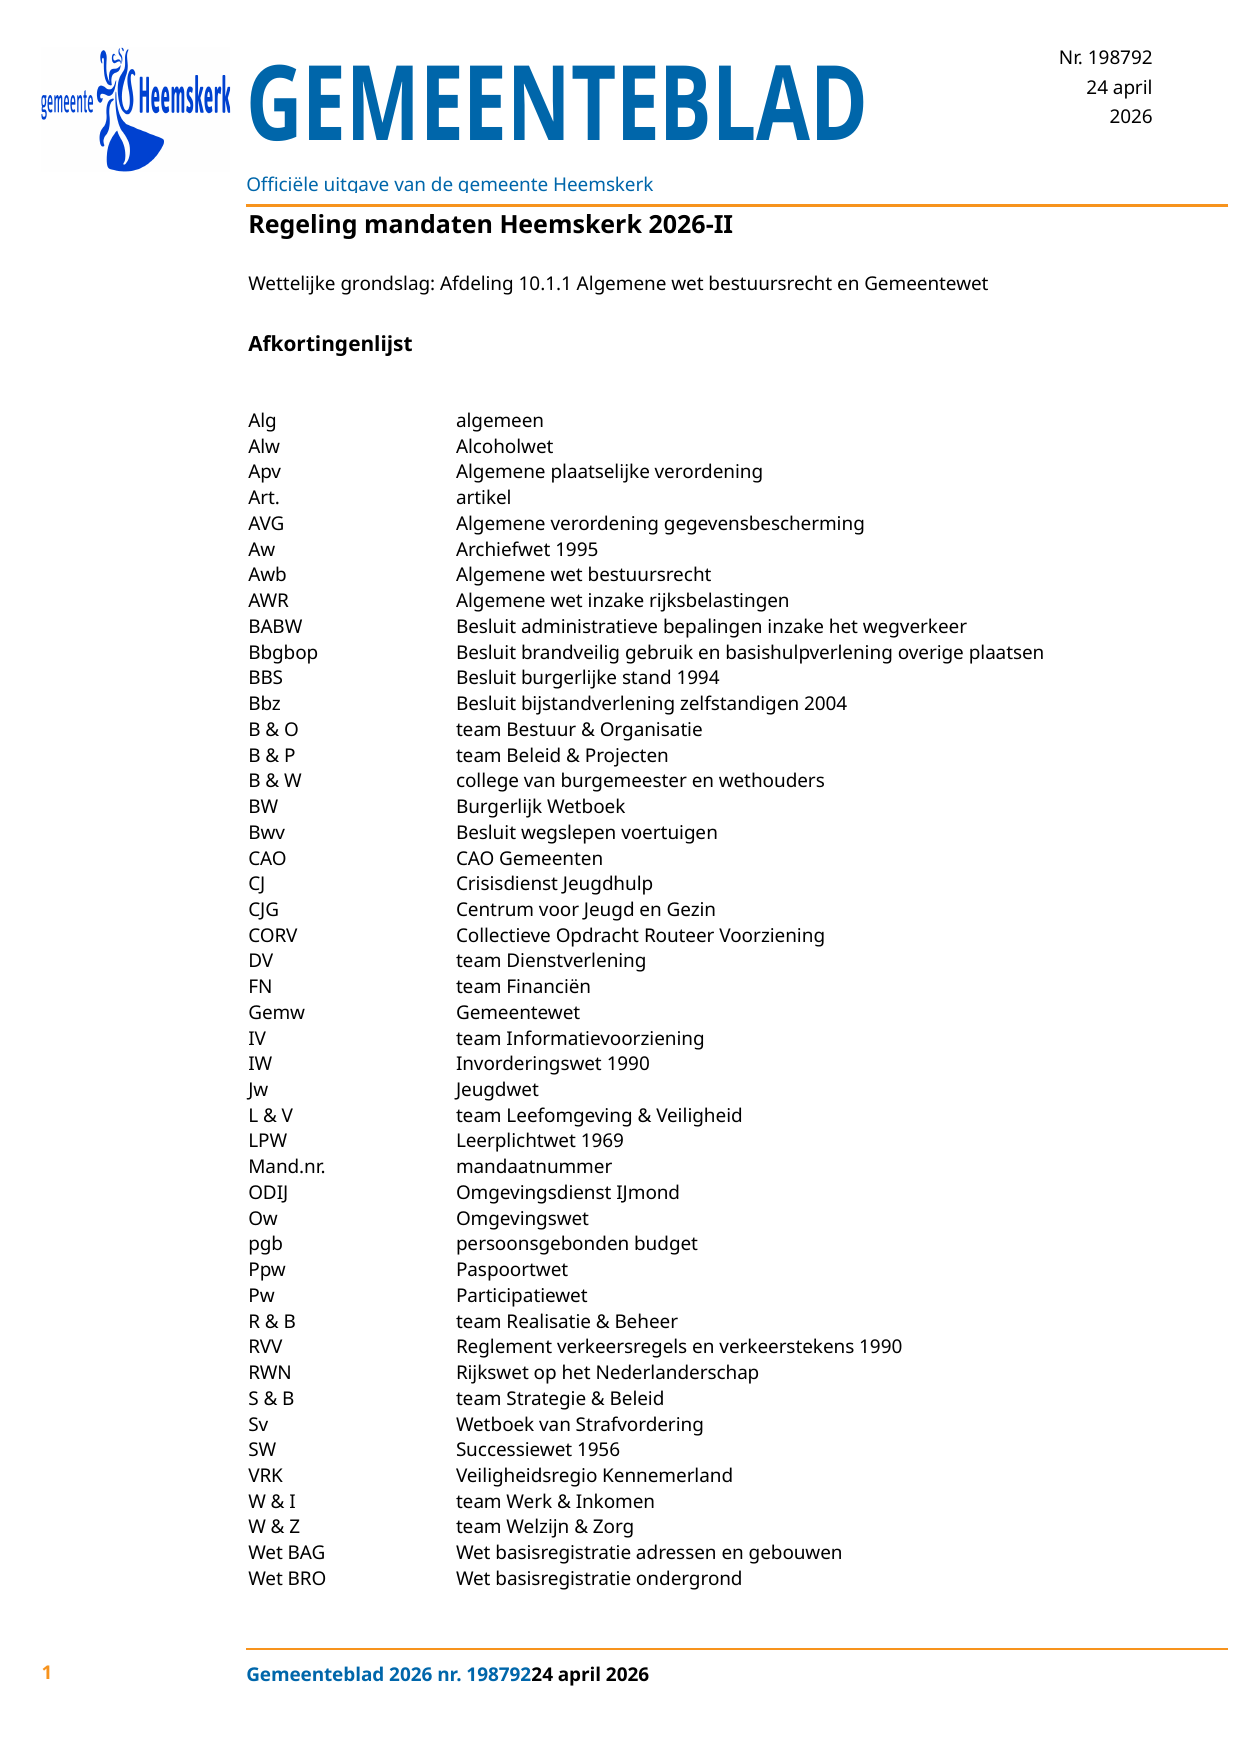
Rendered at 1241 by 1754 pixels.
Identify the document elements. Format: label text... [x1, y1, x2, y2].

table_cell Wet basisregistratie ondergrond [456, 1565, 1152, 1591]
table_cell S & B [248, 1385, 456, 1411]
table_cell SW [248, 1436, 456, 1462]
table_cell R & B [248, 1308, 456, 1333]
table_cell Participatiewet [456, 1282, 1152, 1308]
table_cell Omgevingsdienst IJmond [456, 1179, 1152, 1205]
table_cell Gemeentewet [456, 999, 1152, 1025]
table_cell W & Z [248, 1514, 456, 1539]
table_cell team Informatievoorziening [456, 1025, 1152, 1051]
table_cell Successiewet 1956 [456, 1436, 1152, 1462]
table_cell Bwv [248, 819, 456, 845]
table_cell B & W [248, 768, 456, 793]
table_cell Wet BAG [248, 1539, 456, 1565]
table_cell AWR [248, 588, 456, 613]
table_cell W & I [248, 1488, 456, 1514]
table_cell team Financiën [456, 973, 1152, 999]
table_cell artikel [456, 485, 1152, 510]
table_cell AVG [248, 510, 456, 536]
table_cell CAO Gemeenten [456, 845, 1152, 870]
table_cell mandaatnummer [456, 1154, 1152, 1179]
table_cell CJG [248, 896, 456, 922]
table_cell L & V [248, 1102, 456, 1128]
table_cell Awb [248, 562, 456, 587]
table_cell Burgerlijk Wetboek [456, 793, 1152, 819]
table_cell team Bestuur & Organisatie [456, 716, 1152, 742]
table_cell Besluit bijstandverlening zelfstandigen 2004 [456, 690, 1152, 716]
table_cell Ppw [248, 1256, 456, 1282]
table_cell Alw [248, 433, 456, 459]
table_cell Rijkswet op het Nederlanderschap [456, 1359, 1152, 1385]
table_cell Algemene wet bestuursrecht [456, 562, 1152, 587]
table_cell Omgevingswet [456, 1205, 1152, 1231]
table_cell B & P [248, 742, 456, 767]
table_cell Paspoortwet [456, 1256, 1152, 1282]
table_cell B & O [248, 716, 456, 742]
table_cell Mand.nr. [248, 1154, 456, 1179]
table_cell IW [248, 1051, 456, 1076]
table_cell Besluit burgerlijke stand 1994 [456, 665, 1152, 690]
table_cell team Leefomgeving & Veiligheid [456, 1102, 1152, 1128]
table_cell team Realisatie & Beheer [456, 1308, 1152, 1333]
table_cell RWN [248, 1359, 456, 1385]
table_cell Jw [248, 1076, 456, 1102]
table_cell Wet basisregistratie adressen en gebouwen [456, 1539, 1152, 1565]
table_cell VRK [248, 1462, 456, 1488]
table_cell CAO [248, 845, 456, 870]
table_cell ODIJ [248, 1179, 456, 1205]
table_cell Algemene plaatselijke verordening [456, 459, 1152, 484]
table_cell team Welzijn & Zorg [456, 1514, 1152, 1539]
table_cell pgb [248, 1231, 456, 1256]
table_cell BBS [248, 665, 456, 690]
text Afkortingenlijst [248, 329, 1152, 358]
table_cell LPW [248, 1128, 456, 1153]
table_cell persoonsgebonden budget [456, 1231, 1152, 1256]
table_cell Wetboek van Strafvordering [456, 1411, 1152, 1436]
table_cell team Werk & Inkomen [456, 1488, 1152, 1514]
table_cell BABW [248, 613, 456, 639]
table_cell CJ [248, 870, 456, 896]
table_cell BW [248, 793, 456, 819]
table_cell Wet BRO [248, 1565, 456, 1591]
table_cell Invorderingswet 1990 [456, 1051, 1152, 1076]
table_cell Bbz [248, 690, 456, 716]
table_cell Sv [248, 1411, 456, 1436]
table_cell Aw [248, 536, 456, 562]
table_cell Alcoholwet [456, 433, 1152, 459]
table_cell IV [248, 1025, 456, 1051]
table_cell Besluit administratieve bepalingen inzake het wegverkeer [456, 613, 1152, 639]
table_cell Veiligheidsregio Kennemerland [456, 1462, 1152, 1488]
table_cell team Beleid & Projecten [456, 742, 1152, 767]
table_cell team Dienstverlening [456, 948, 1152, 973]
table_cell Besluit wegslepen voertuigen [456, 819, 1152, 845]
table_cell Crisisdienst Jeugdhulp [456, 870, 1152, 896]
text Wettelijke grondslag: Afdeling 10.1.1 Algemene wet bestuursrecht en Gemeentewet [248, 270, 1152, 296]
table_cell college van burgemeester en wethouders [456, 768, 1152, 793]
table_cell Besluit brandveilig gebruik en basishulpverlening overige plaatsen [456, 639, 1152, 664]
table_cell Leerplichtwet 1969 [456, 1128, 1152, 1153]
table_cell Pw [248, 1282, 456, 1308]
picture [41, 47, 231, 172]
table_cell Algemene wet inzake rijksbelastingen [456, 588, 1152, 613]
table_cell CORV [248, 922, 456, 948]
text Regeling mandaten Heemskerk 2026-II [248, 207, 1152, 241]
table_cell DV [248, 948, 456, 973]
table_cell Ow [248, 1205, 456, 1231]
table_header algemeen [456, 407, 1152, 433]
table_cell Collectieve Opdracht Routeer Voorziening [456, 922, 1152, 948]
table_cell Art. [248, 485, 456, 510]
table_cell Reglement verkeersregels en verkeerstekens 1990 [456, 1334, 1152, 1359]
table_cell Jeugdwet [456, 1076, 1152, 1102]
table_cell Bbgbop [248, 639, 456, 664]
table_cell team Strategie & Beleid [456, 1385, 1152, 1411]
table_cell RVV [248, 1334, 456, 1359]
table_header Alg [248, 407, 456, 433]
table_cell FN [248, 973, 456, 999]
table_cell Algemene verordening gegevensbescherming [456, 510, 1152, 536]
table_cell Gemw [248, 999, 456, 1025]
table_cell Apv [248, 459, 456, 484]
table_cell Archiefwet 1995 [456, 536, 1152, 562]
table_cell Centrum voor Jeugd en Gezin [456, 896, 1152, 922]
